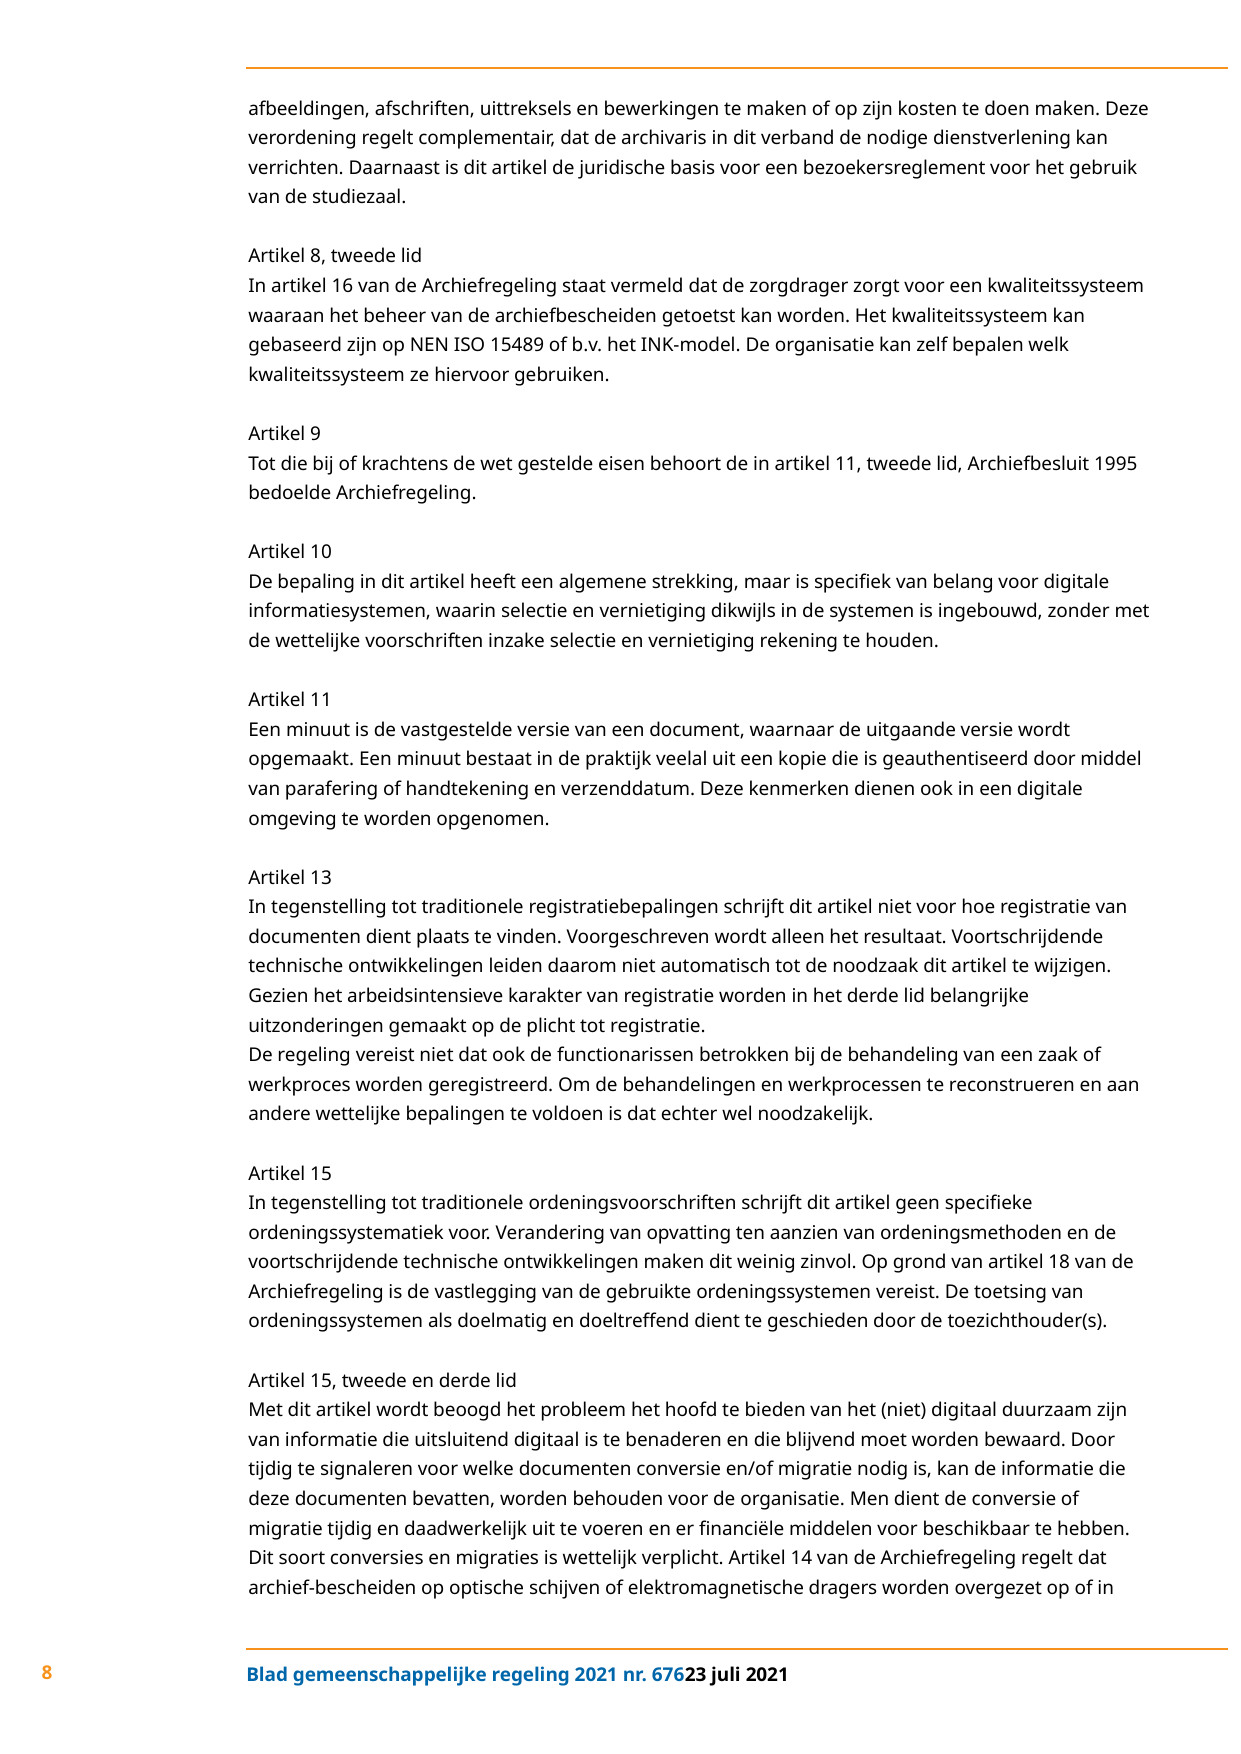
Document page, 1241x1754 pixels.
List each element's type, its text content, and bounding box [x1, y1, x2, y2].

text Artikel 9 [248, 420, 1152, 446]
picture [41, 47, 231, 172]
text Tot die bij of krachtens de wet gestelde eisen behoort de in artikel 11, tweede lid, Archiefbesluit 1995 bedoelde Archiefregeling. [248, 450, 1152, 505]
text Een minuut is de vastgestelde versie van een document, waarnaar de uitgaande versie wordt opgemaakt. Een minuut bestaat in de praktijk veelal uit een kopie die is geauthentiseerd door middel van parafering of handtekening en verzenddatum. Deze kenmerken dienen ook in een digitale omgeving te worden opgenomen. [248, 716, 1152, 831]
text In tegenstelling tot traditionele ordeningsvoorschriften schrijft dit artikel geen specifieke ordeningssystematiek voor. Verandering van opvatting ten aanzien van ordeningsmethoden en de voortschrijdende technische ontwikkelingen maken dit weinig zinvol. Op grond van artikel 18 van de Archiefregeling is de vastlegging van de gebruikte ordeningssystemen vereist. De toetsing van ordeningssystemen als doelmatig en doeltreffend dient te geschieden door de toezichthouder(s). [248, 1189, 1152, 1333]
text Artikel 10 [248, 538, 1152, 564]
text Artikel 11 [248, 686, 1152, 712]
text afbeeldingen, afschriften, uittreksels en bewerkingen te maken of op zijn kosten te doen maken. Deze verordening regelt complementair, dat de archivaris in dit verband de nodige dienstverlening kan verrichten. Daarnaast is dit artikel de juridische basis voor een bezoekersreglement voor het gebruik van de studiezaal. [248, 95, 1152, 209]
text Artikel 13 [248, 864, 1152, 890]
text Artikel 8, tweede lid [248, 243, 1152, 268]
text Artikel 15, tweede en derde lid [248, 1367, 1152, 1393]
text In artikel 16 van de Archiefregeling staat vermeld dat de zorgdrager zorgt voor een kwaliteitssysteem waaraan het beheer van de archiefbescheiden getoetst kan worden. Het kwaliteitssysteem kan gebaseerd zijn op NEN ISO 15489 of b.v. het INK-model. De organisatie kan zelf bepalen welk kwaliteitssysteem ze hiervoor gebruiken. [248, 272, 1152, 387]
text De regeling vereist niet dat ook de functionarissen betrokken bij de behandeling van een zaak of werkproces worden geregistreerd. Om de behandelingen en werkprocessen te reconstrueren en aan andere wettelijke bepalingen te voldoen is dat echter wel noodzakelijk. [248, 1041, 1152, 1126]
text Met dit artikel wordt beoogd het probleem het hoofd te bieden van het (niet) digitaal duurzaam zijn van informatie die uitsluitend digitaal is te benaderen en die blijvend moet worden bewaard. Door tijdig te signaleren voor welke documenten conversie en/of migratie nodig is, kan de informatie die deze documenten bevatten, worden behouden voor de organisatie. Men dient de conversie of migratie tijdig en daadwerkelijk uit te voeren en er financiële middelen voor beschikbaar te hebben. Dit soort conversies en migraties is wettelijk verplicht. Artikel 14 van de Archiefregeling regelt dat archief-bescheiden op optische schijven of elektromagnetische dragers worden overgezet op of in [248, 1396, 1152, 1600]
text In tegenstelling tot traditionele registratiebepalingen schrijft dit artikel niet voor hoe registratie van documenten dient plaats te vinden. Voorgeschreven wordt alleen het resultaat. Voortschrijdende technische ontwikkelingen leiden daarom niet automatisch tot de noodzaak dit artikel te wijzigen. Gezien het arbeidsintensieve karakter van registratie worden in het derde lid belangrijke uitzonderingen gemaakt op de plicht tot registratie. [248, 893, 1152, 1038]
text Artikel 15 [248, 1160, 1152, 1186]
text De bepaling in dit artikel heeft een algemene strekking, maar is specifiek van belang voor digitale informatiesystemen, waarin selectie en vernietiging dikwijls in de systemen is ingebouwd, zonder met de wettelijke voorschriften inzake selectie en vernietiging rekening te houden. [248, 568, 1152, 653]
